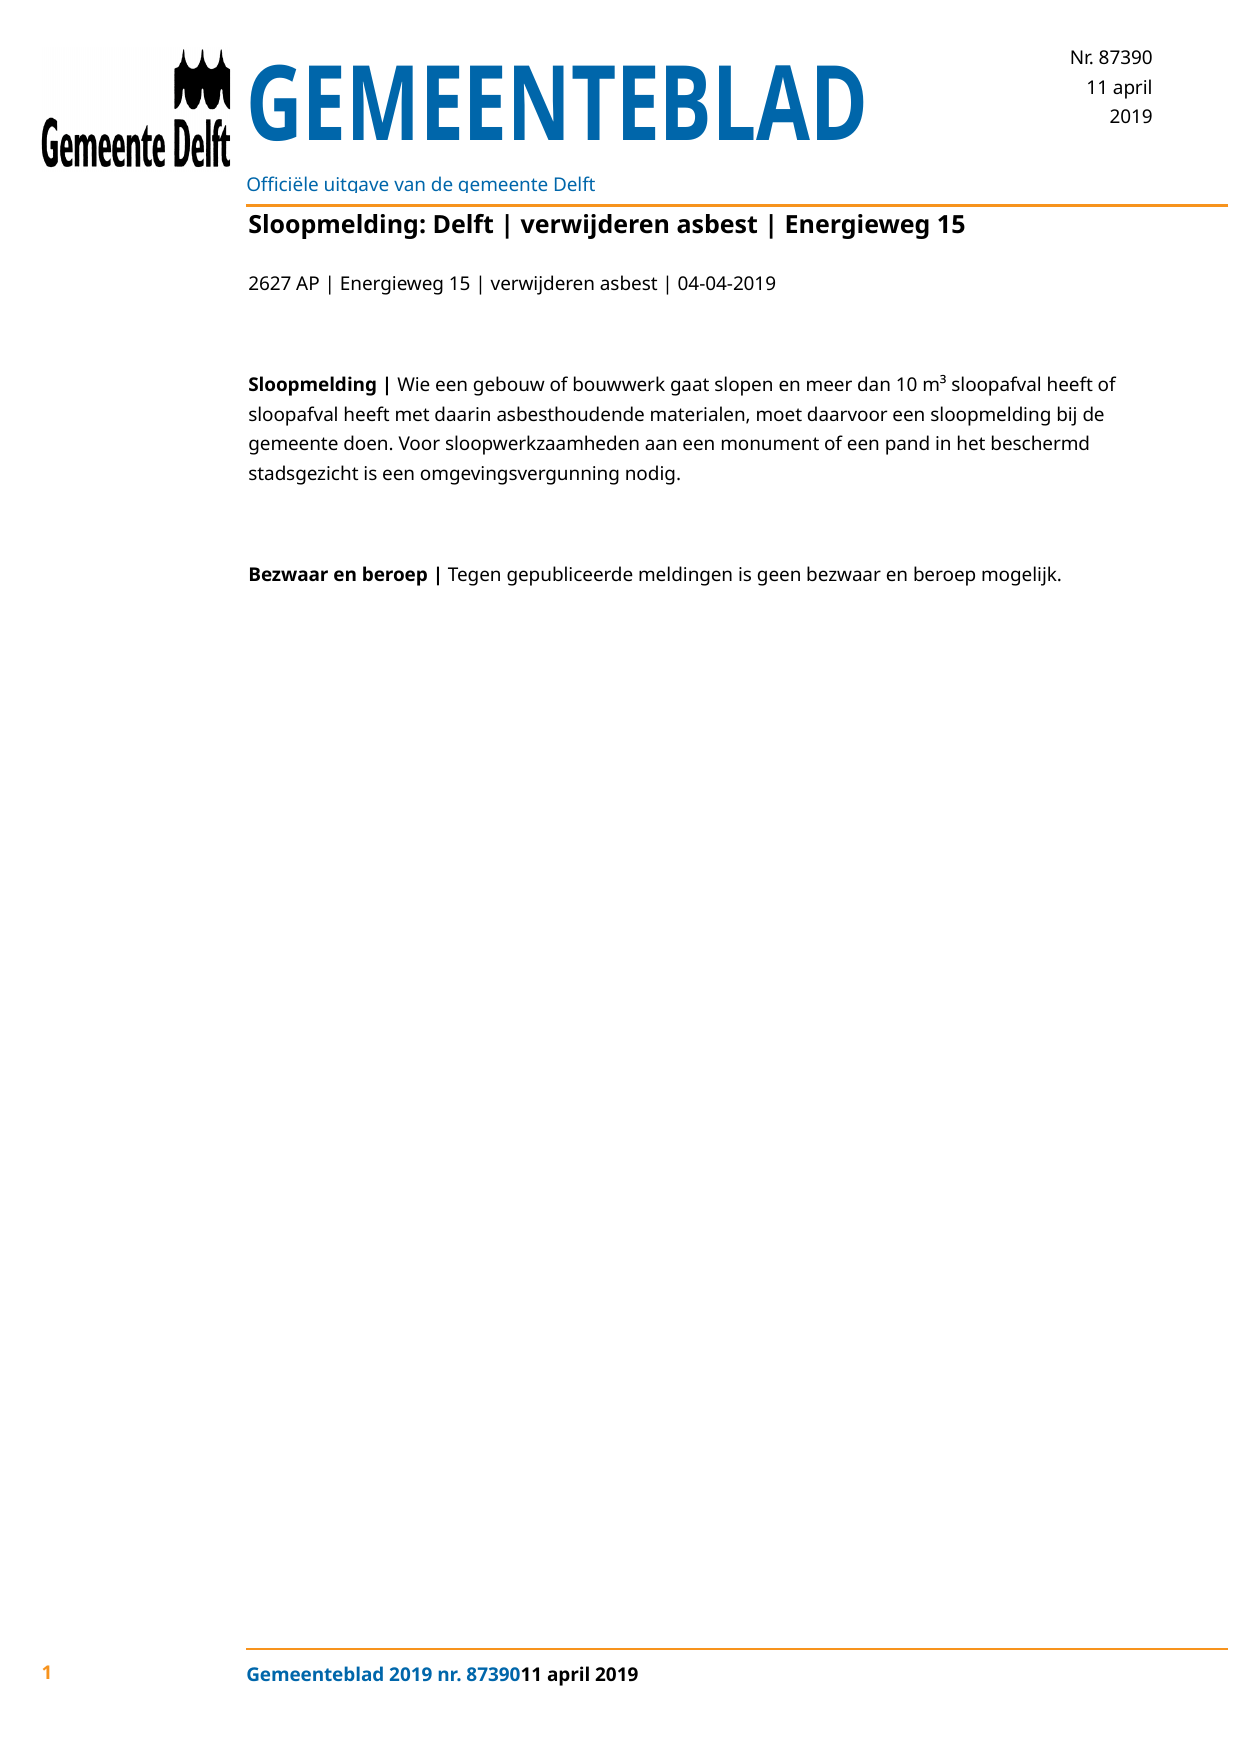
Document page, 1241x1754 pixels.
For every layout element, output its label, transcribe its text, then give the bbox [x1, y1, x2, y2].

text Bezwaar en beroep | Tegen gepubliceerde meldingen is geen bezwaar en beroep mogelijk. [248, 561, 1152, 586]
text Sloopmelding | Wie een gebouw of bouwwerk gaat slopen en meer dan 10 m³ sloopafval heeft of sloopafval heeft met daarin asbesthoudende materialen, moet daarvoor een sloopmelding bij de gemeente doen. Voor sloopwerkzaamheden aan een monument of een pand in het beschermd stadsgezicht is een omgevingsvergunning nodig. [248, 371, 1152, 486]
picture [41, 47, 231, 172]
text Sloopmelding: Delft | verwijderen asbest | Energieweg 15 [248, 207, 1152, 241]
text 2627 AP | Energieweg 15 | verwijderen asbest | 04-04-2019 [248, 270, 1152, 296]
